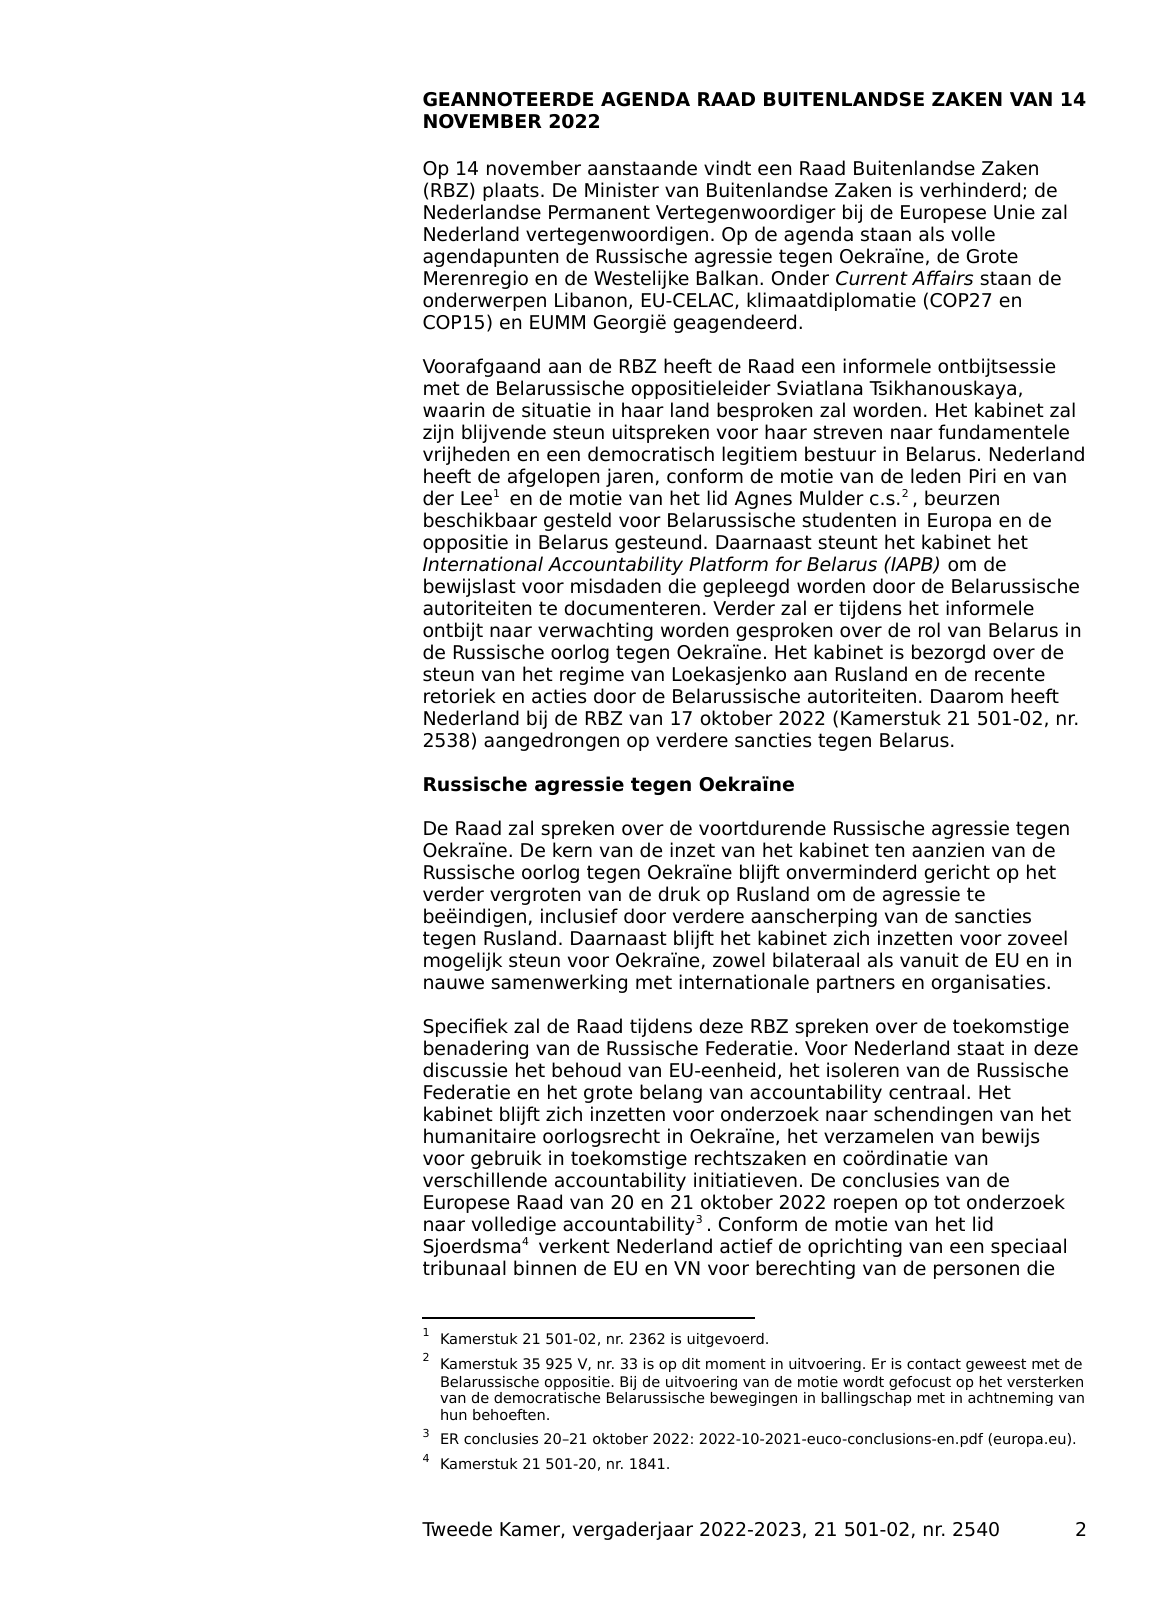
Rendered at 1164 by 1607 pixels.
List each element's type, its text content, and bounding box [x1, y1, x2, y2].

text Kamerstuk 21 501-20, nr. 1841. [422, 1452, 1087, 1474]
text ER conclusies 20–21 oktober 2022: 2022-10-2021-euco-conclusions-en.pdf (europa.eu). [422, 1427, 1087, 1449]
text Op 14 november aanstaande vindt een Raad Buitenlandse Zaken (RBZ) plaats. De Minister van Buitenlandse Zaken is verhinderd; de Nederlandse Permanent Vertegenwoordiger bij de Europese Unie zal Nederland vertegenwoordigen. Op de agenda staan als volle agendapunten de Russische agressie tegen Oekraïne, de Grote Merenregio en de Westelijke Balkan. Onder Current Affairs staan de onderwerpen Libanon, EU-CELAC, klimaatdiplomatie (COP27 en COP15) en EUMM Georgië geagendeerd. [422, 158, 1087, 334]
subtitle Russische agressie tegen Oekraïne [422, 774, 1087, 796]
text Kamerstuk 35 925 V, nr. 33 is op dit moment in uitvoering. Er is contact geweest met de Belarussische oppositie. Bij de uitvoering van de motie wordt gefocust op het versterken van de democratische Belarussische bewegingen in ballingschap met in achtneming van hun behoeften. [422, 1352, 1087, 1424]
text Kamerstuk 21 501-02, nr. 2362 is uitgevoerd. [422, 1327, 1087, 1349]
text De Raad zal spreken over de voortdurende Russische agressie tegen Oekraïne. De kern van de inzet van het kabinet ten aanzien van de Russische oorlog tegen Oekraïne blijft onverminderd gericht op het verder vergroten van de druk op Rusland om de agressie te beëindigen, inclusief door verdere aanscherping van de sancties tegen Rusland. Daarnaast blijft het kabinet zich inzetten voor zoveel mogelijk steun voor Oekraïne, zowel bilateraal als vanuit de EU en in nauwe samenwerking met internationale partners en organisaties. [422, 818, 1087, 994]
text Voorafgaand aan de RBZ heeft de Raad een informele ontbijtsessie met de Belarussische oppositieleider Sviatlana Tsikhanouskaya, waarin de situatie in haar land besproken zal worden. Het kabinet zal zijn blijvende steun uitspreken voor haar streven naar fundamentele vrijheden en een democratisch legitiem bestuur in Belarus. Nederland heeft de afgelopen jaren, conform de motie van de leden Piri en van der Lee en de motie van het lid Agnes Mulder c.s., beurzen beschikbaar gesteld voor Belarussische studenten in Europa en de oppositie in Belarus gesteund. Daarnaast steunt het kabinet het International Accountability Platform for Belarus (IAPB) om de bewijslast voor misdaden die gepleegd worden door de Belarussische autoriteiten te documenteren. Verder zal er tijdens het informele ontbijt naar verwachting worden gesproken over de rol van Belarus in de Russische oorlog tegen Oekraïne. Het kabinet is bezorgd over de steun van het regime van Loekasjenko aan Rusland en de recente retoriek en acties door de Belarussische autoriteiten. Daarom heeft Nederland bij de RBZ van 17 oktober 2022 (Kamerstuk 21 501-02, nr. 2538) aangedrongen op verdere sancties tegen Belarus. [422, 356, 1087, 752]
text Specifiek zal de Raad tijdens deze RBZ spreken over de toekomstige benadering van de Russische Federatie. Voor Nederland staat in deze discussie het behoud van EU-eenheid, het isoleren van de Russische Federatie en het grote belang van accountability centraal. Het kabinet blijft zich inzetten voor onderzoek naar schendingen van het humanitaire oorlogsrecht in Oekraïne, het verzamelen van bewijs voor gebruik in toekomstige rechtszaken en coördinatie van verschillende accountability initiatieven. De conclusies van de Europese Raad van 20 en 21 oktober 2022 roepen op tot onderzoek naar volledige accountability. Conform de motie van het lid Sjoerdsma verkent Nederland actief de oprichting van een speciaal tribunaal binnen de EU en VN voor berechting van de personen die [422, 1016, 1087, 1280]
subtitle GEANNOTEERDE AGENDA RAAD BUITENLANDSE ZAKEN VAN 14 NOVEMBER 2022 [422, 89, 1087, 133]
